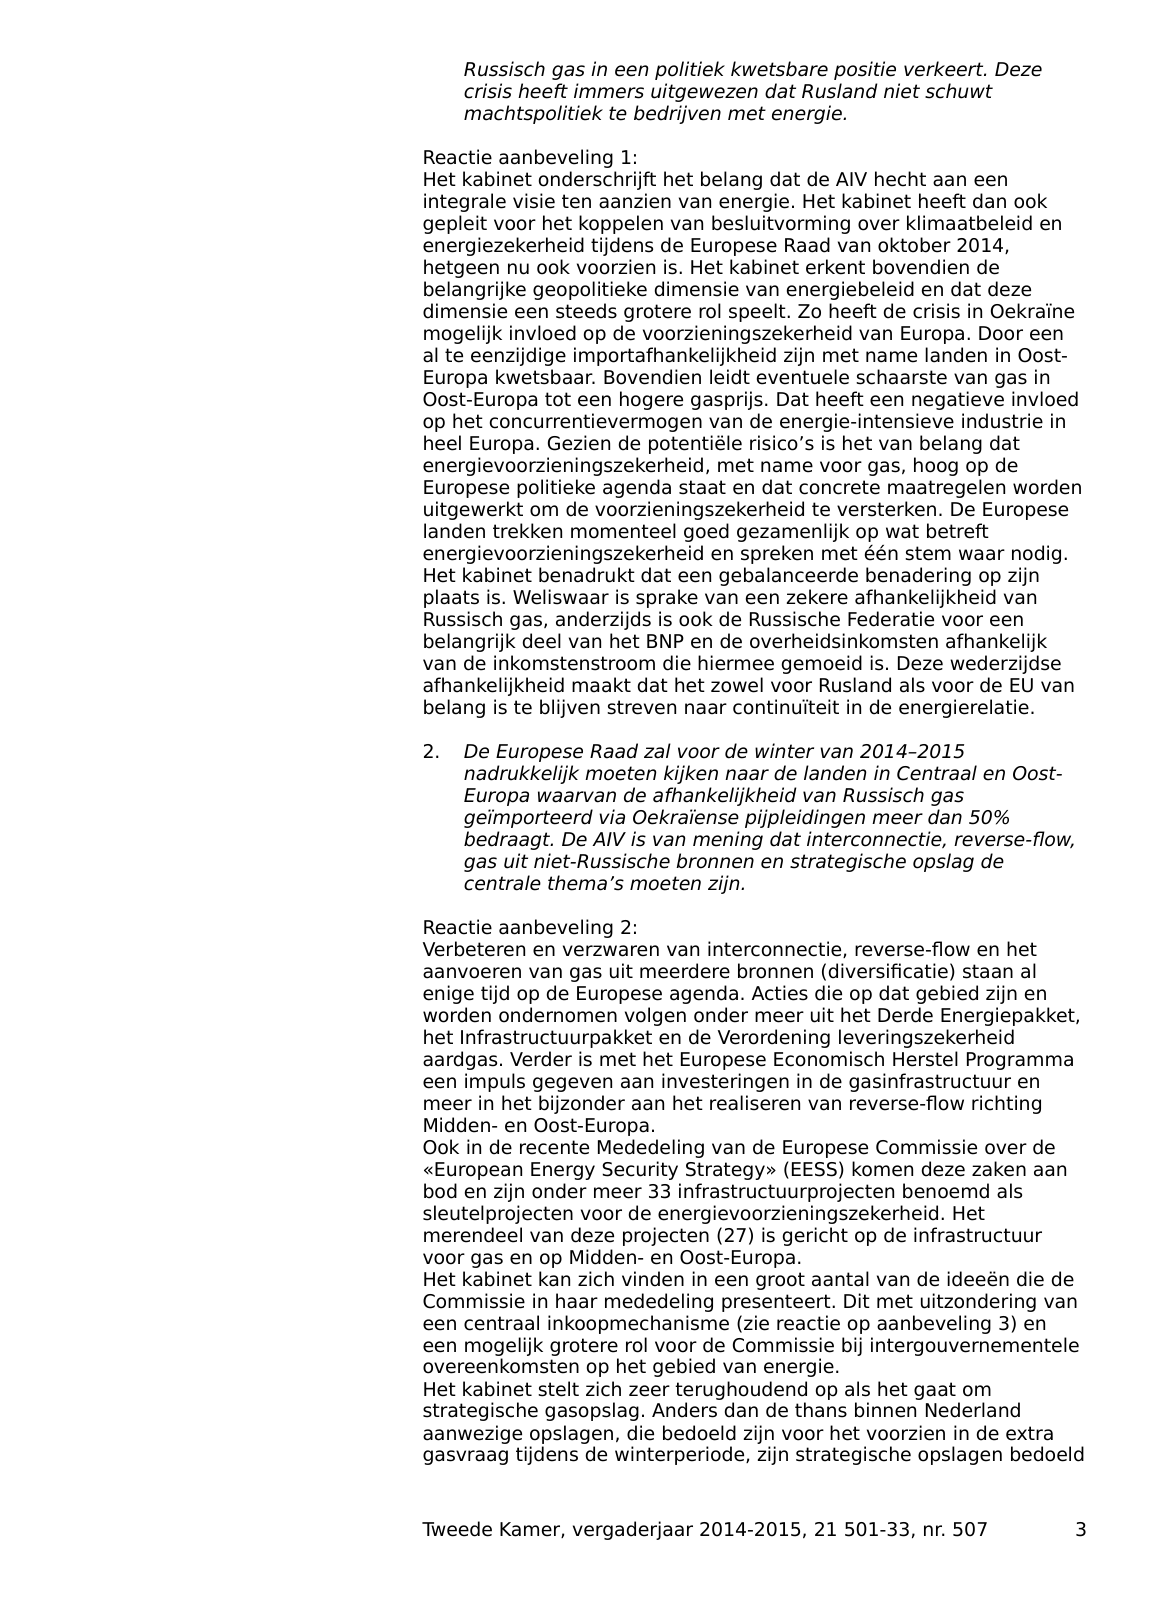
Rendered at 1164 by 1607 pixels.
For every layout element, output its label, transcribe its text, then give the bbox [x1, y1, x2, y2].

text Verbeteren en verzwaren van interconnectie, reverse-flow en het aanvoeren van gas uit meerdere bronnen (diversificatie) staan al enige tijd op de Europese agenda. Acties die op dat gebied zijn en worden ondernomen volgen onder meer uit het Derde Energiepakket, het Infrastructuurpakket en de Verordening leveringszekerheid aardgas. Verder is met het Europese Economisch Herstel Programma een impuls gegeven aan investeringen in de gasinfrastructuur en meer in het bijzonder aan het realiseren van reverse-flow richting Midden- en Oost-Europa. [422, 939, 1087, 1137]
text Het kabinet stelt zich zeer terughoudend op als het gaat om strategische gasopslag. Anders dan de thans binnen Nederland aanwezige opslagen, die bedoeld zijn voor het voorzien in de extra gasvraag tijdens de winterperiode, zijn strategische opslagen bedoeld [422, 1378, 1087, 1466]
text Reactie aanbeveling 2: [422, 917, 1087, 939]
text Het kabinet benadrukt dat een gebalanceerde benadering op zijn plaats is. Weliswaar is sprake van een zekere afhankelijkheid van Russisch gas, anderzijds is ook de Russische Federatie voor een belangrijk deel van het BNP en de overheidsinkomsten afhankelijk van de inkomstenstroom die hiermee gemoeid is. Deze wederzijdse afhankelijkheid maakt dat het zowel voor Rusland als voor de EU van belang is te blijven streven naar continuïteit in de energierelatie. [422, 565, 1087, 719]
text Russisch gas in een politiek kwetsbare positie verkeert. Deze crisis heeft immers uitgewezen dat Rusland niet schuwt machtspolitiek te bedrijven met energie. [422, 59, 1087, 125]
text 2. De Europese Raad zal voor de winter van 2014–2015 nadrukkelijk moeten kijken naar de landen in Centraal en Oost-Europa waarvan de afhankelijkheid van Russisch gas geïmporteerd via Oekraïense pijpleidingen meer dan 50% bedraagt. De AIV is van mening dat interconnectie, reverse-flow, gas uit niet-Russische bronnen en strategische opslag de centrale thema’s moeten zijn. [422, 741, 1087, 895]
text Het kabinet onderschrijft het belang dat de AIV hecht aan een integrale visie ten aanzien van energie. Het kabinet heeft dan ook gepleit voor het koppelen van besluitvorming over klimaatbeleid en energiezekerheid tijdens de Europese Raad van oktober 2014, hetgeen nu ook voorzien is. Het kabinet erkent bovendien de belangrijke geopolitieke dimensie van energiebeleid en dat deze dimensie een steeds grotere rol speelt. Zo heeft de crisis in Oekraïne mogelijk invloed op de voorzieningszekerheid van Europa. Door een al te eenzijdige importafhankelijkheid zijn met name landen in Oost-Europa kwetsbaar. Bovendien leidt eventuele schaarste van gas in Oost-Europa tot een hogere gasprijs. Dat heeft een negatieve invloed op het concurrentievermogen van de energie-intensieve industrie in heel Europa. Gezien de potentiële risico’s is het van belang dat energievoorzieningszekerheid, met name voor gas, hoog op de Europese politieke agenda staat en dat concrete maatregelen worden uitgewerkt om de voorzieningszekerheid te versterken. De Europese landen trekken momenteel goed gezamenlijk op wat betreft energievoorzieningszekerheid en spreken met één stem waar nodig. [422, 169, 1087, 565]
text Het kabinet kan zich vinden in een groot aantal van de ideeën die de Commissie in haar mededeling presenteert. Dit met uitzondering van een centraal inkoopmechanisme (zie reactie op aanbeveling 3) en een mogelijk grotere rol voor de Commissie bij intergouvernementele overeenkomsten op het gebied van energie. [422, 1268, 1087, 1378]
text Ook in de recente Mededeling van de Europese Commissie over de «European Energy Security Strategy» (EESS) komen deze zaken aan bod en zijn onder meer 33 infrastructuurprojecten benoemd als sleutelprojecten voor de energievoorzieningszekerheid. Het merendeel van deze projecten (27) is gericht op de infrastructuur voor gas en op Midden- en Oost-Europa. [422, 1137, 1087, 1268]
text Reactie aanbeveling 1: [422, 147, 1087, 169]
